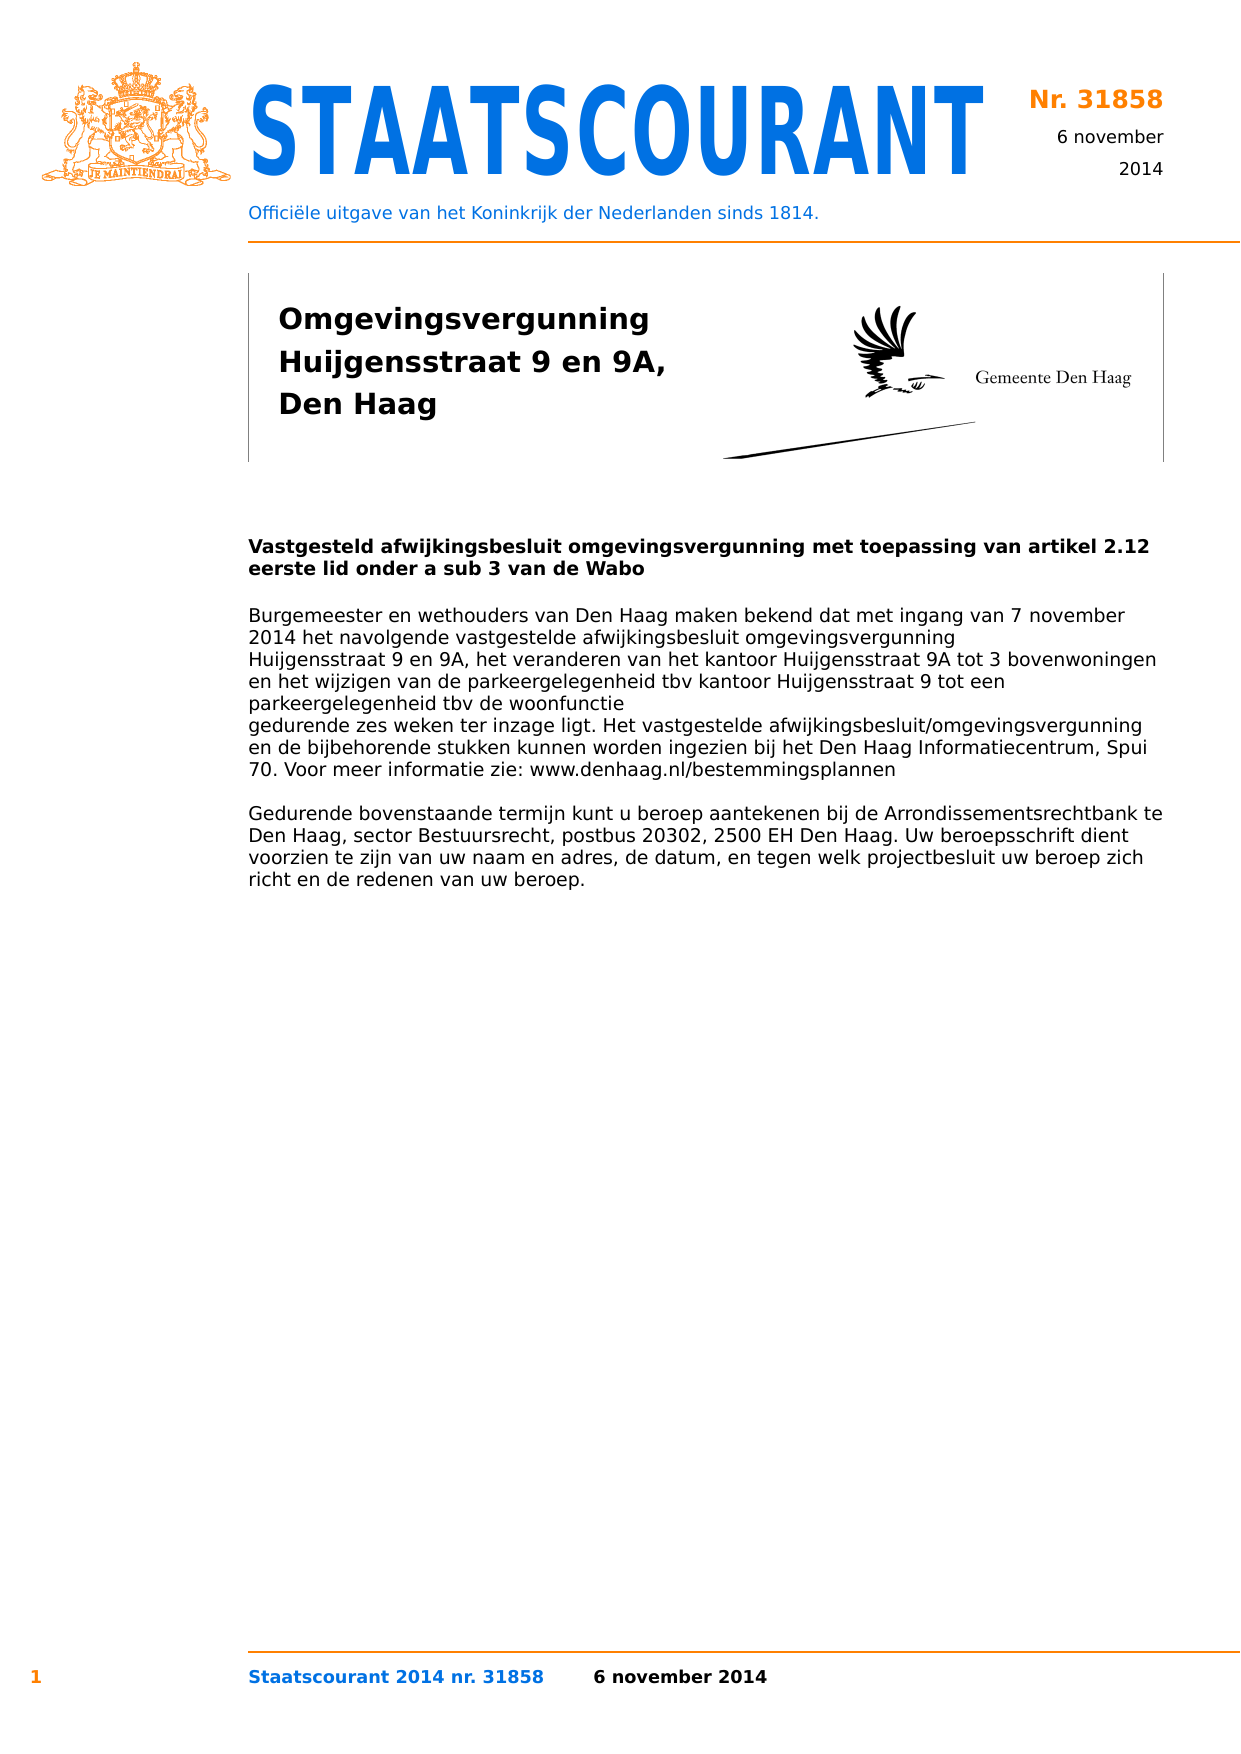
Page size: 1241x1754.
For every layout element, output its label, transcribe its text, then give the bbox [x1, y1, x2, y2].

table_header Nr. 31858 [998, 62, 1240, 121]
text Gedurende bovenstaande termijn kunt u beroep aantekenen bij de Arrondissementsrechtbank te Den Haag, sector Bestuursrecht, postbus 20302, 2500 EH Den Haag. Uw beroepsschrift dient voorzien te zijn van uw naam en adres, de datum, en tegen welk projectbesluit uw beroep zich richt en de redenen van uw beroep. [248, 803, 1163, 891]
text Huijgensstraat 9 en 9A, het veranderen van het kantoor Huijgensstraat 9A tot 3 bovenwoningen en het wijzigen van de parkeergelegenheid tbv kantoor Huijgensstraat 9 tot een parkeergelegenheid tbv de woonfunctie [248, 649, 1163, 715]
table_cell 2014 [998, 153, 1240, 203]
picture [720, 302, 1134, 462]
text gedurende zes weken ter inzage ligt. Het vastgestelde afwijkingsbesluit/omgevingsvergunning en de bijbehorende stukken kunnen worden ingezien bij het Den Haag Informatiecentrum, Spui 70. Voor meer informatie zie: www.denhaag.nl/bestemmingsplannen [248, 715, 1163, 781]
table_cell Officiële uitgave van het Koninkrijk der Nederlanden sinds 1814. [248, 203, 1240, 241]
subtitle Vastgesteld afwijkingsbesluit omgevingsvergunning met toepassing van artikel 2.12 eerste lid onder a sub 3 van de Wabo [248, 536, 1163, 580]
table_cell 6 november [998, 121, 1240, 153]
table_header STAATSCOURANT [248, 62, 998, 203]
table_header [25, 62, 248, 241]
subtitle Omgevingsvergunning Huijgensstraat 9 en 9A, Den Haag [249, 273, 1163, 462]
picture [41, 62, 231, 186]
text Burgemeester en wethouders van Den Haag maken bekend dat met ingang van 7 november 2014 het navolgende vastgestelde afwijkingsbesluit omgevingsvergunning [248, 605, 1163, 649]
